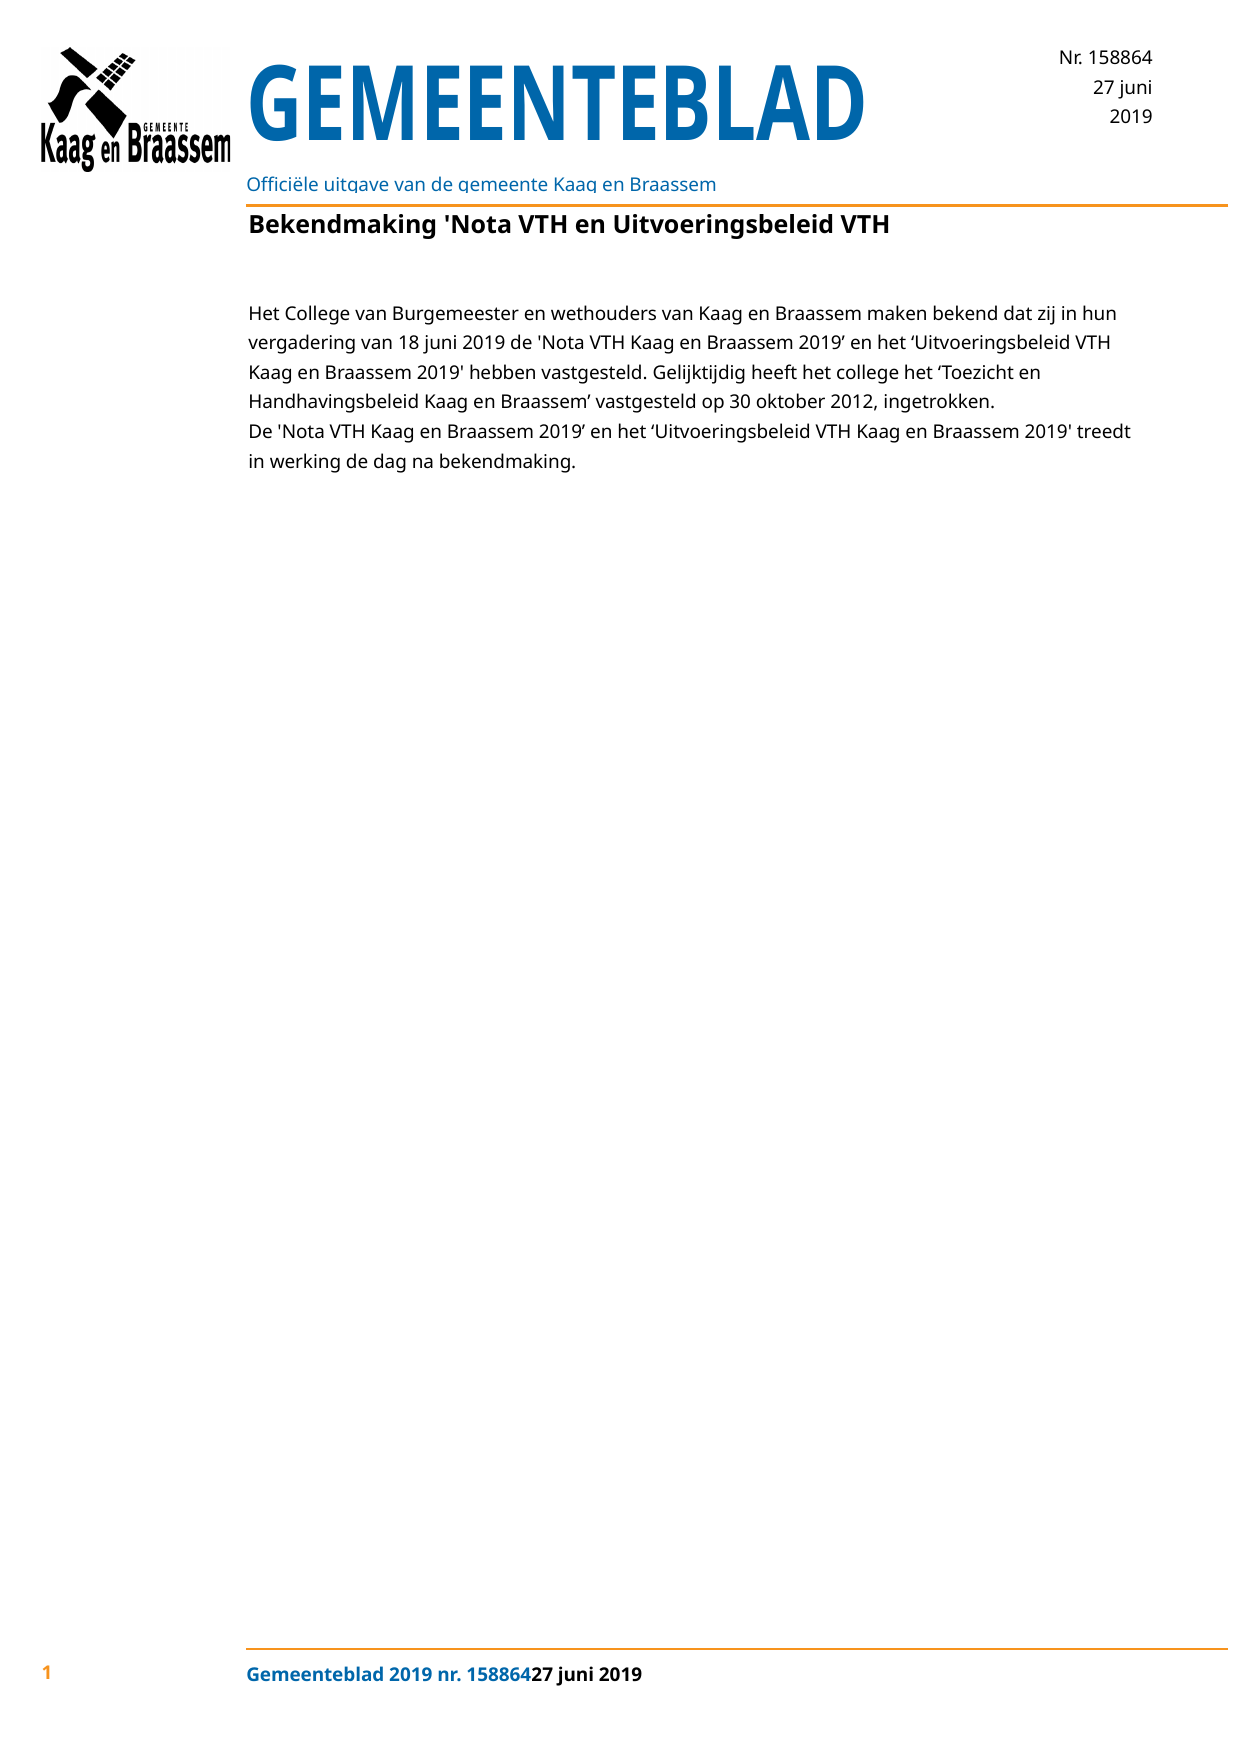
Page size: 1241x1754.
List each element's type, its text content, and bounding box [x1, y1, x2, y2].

text De 'Nota VTH Kaag en Braassem 2019’ en het ‘Uitvoeringsbeleid VTH Kaag en Braassem 2019' treedt in werking de dag na bekendmaking. [248, 418, 1152, 473]
text Bekendmaking 'Nota VTH en Uitvoeringsbeleid VTH [248, 207, 1152, 241]
text Het College van Burgemeester en wethouders van Kaag en Braassem maken bekend dat zij in hun vergadering van 18 juni 2019 de 'Nota VTH Kaag en Braassem 2019’ en het ‘Uitvoeringsbeleid VTH Kaag en Braassem 2019' hebben vastgesteld. Gelijktijdig heeft het college het ‘Toezicht en Handhavingsbeleid Kaag en Braassem’ vastgesteld op 30 oktober 2012, ingetrokken. [248, 300, 1152, 414]
picture [41, 47, 231, 172]
